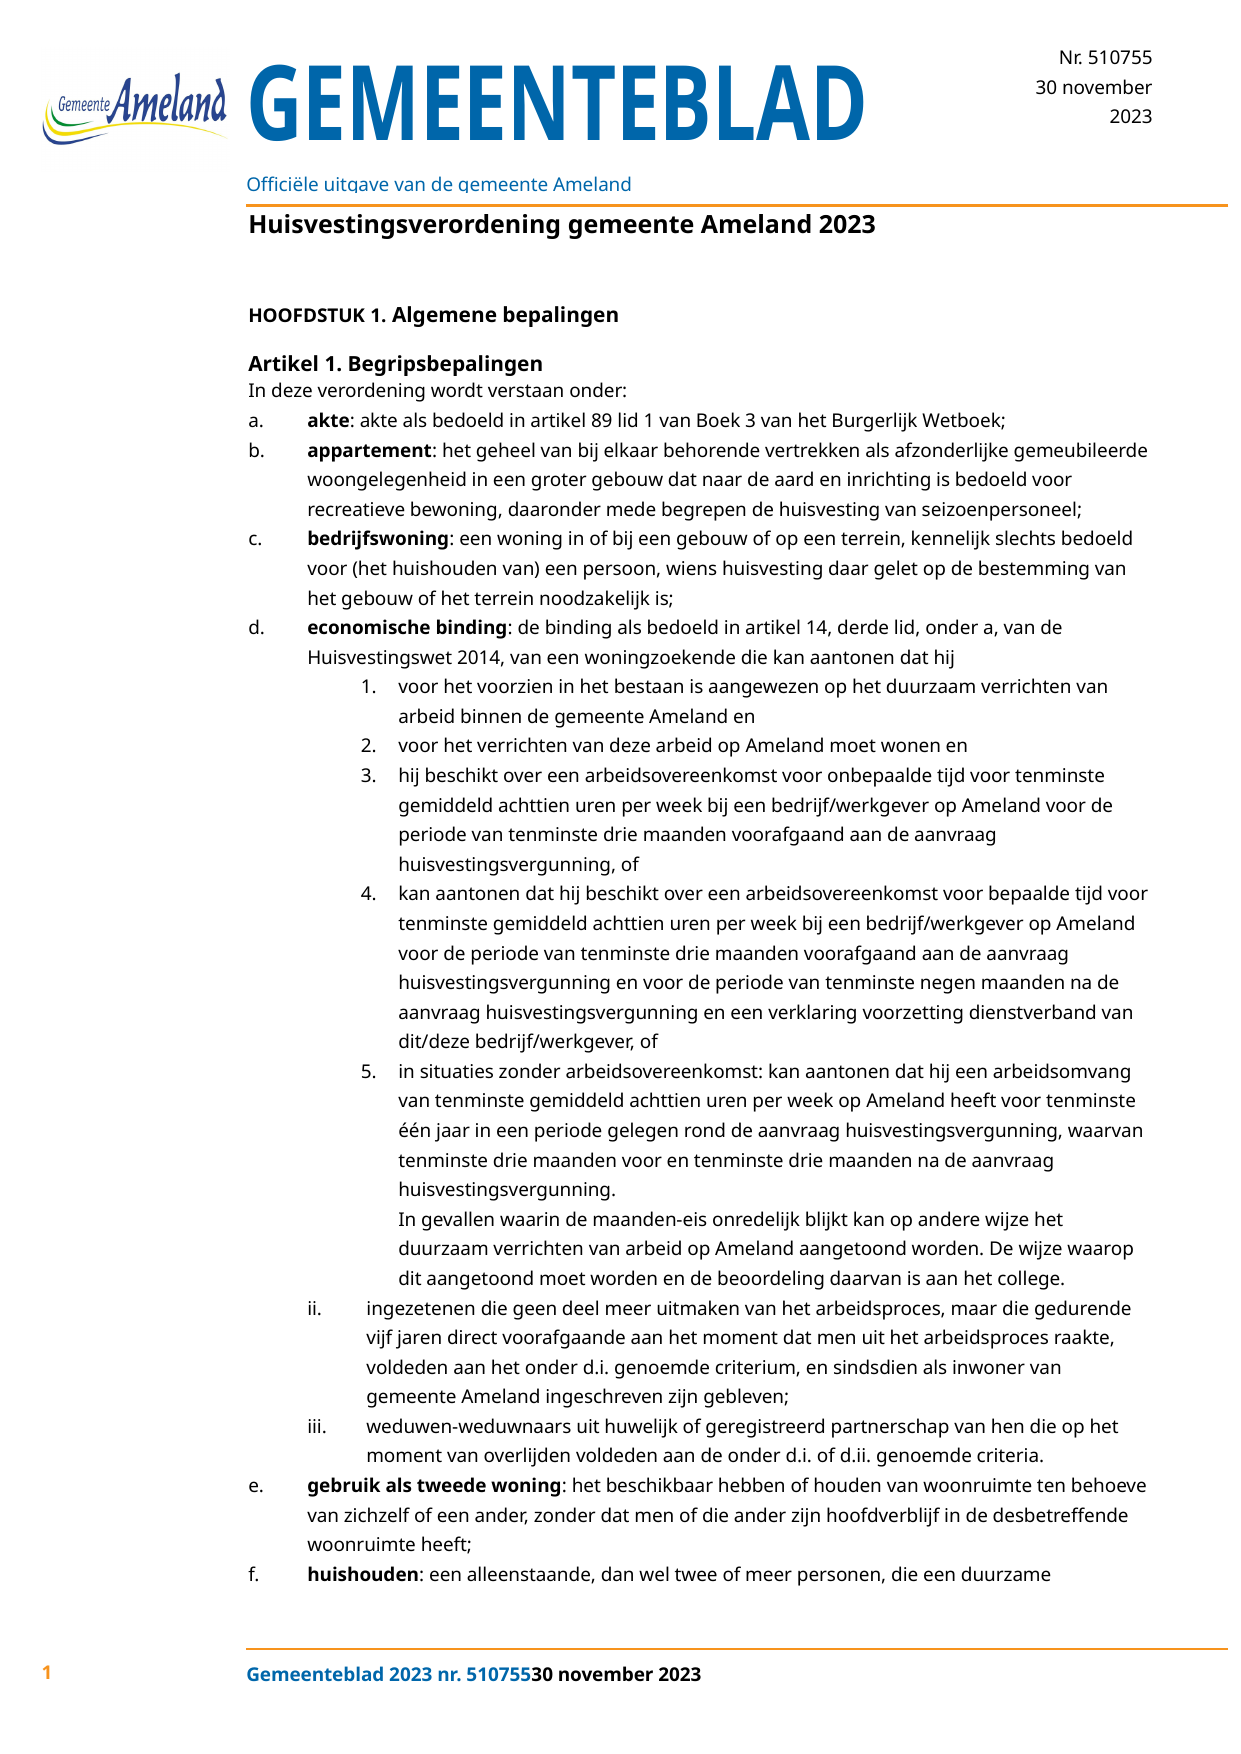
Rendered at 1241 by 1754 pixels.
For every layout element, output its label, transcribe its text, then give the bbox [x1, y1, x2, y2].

picture [41, 47, 231, 172]
list economische binding: de binding als bedoeld in artikel 14, derde lid, onder a, van de Huisvestingswet 2014, van een woningzoekende die kan aantonen dat hij [248, 614, 1152, 669]
list appartement: het geheel van bij elkaar behorende vertrekken als afzonderlijke gemeubileerde woongelegenheid in een groter gebouw dat naar de aard en inrichting is bedoeld voor recreatieve bewoning, daaronder mede begrepen de huisvesting van seizoenpersoneel; [248, 437, 1152, 522]
list in situaties zonder arbeidsovereenkomst: kan aantonen dat hij een arbeidsomvang van tenminste gemiddeld achttien uren per week op Ameland heeft voor tenminste één jaar in een periode gelegen rond de aanvraag huisvestingsvergunning, waarvan tenminste drie maanden voor en tenminste drie maanden na de aanvraag huisvestingsvergunning. [361, 1058, 1152, 1202]
text Artikel 1. Begripsbepalingen [248, 349, 1152, 378]
list In gevallen waarin de maanden-eis onredelijk blijkt kan op andere wijze het duurzaam verrichten van arbeid op Ameland aangetoond worden. De wijze waarop dit aangetoond moet worden en de beoordeling daarvan is aan het college. [361, 1206, 1152, 1291]
list akte: akte als bedoeld in artikel 89 lid 1 van Boek 3 van het Burgerlijk Wetboek; [248, 407, 1152, 433]
list kan aantonen dat hij beschikt over een arbeidsovereenkomst voor bepaalde tijd voor tenminste gemiddeld achttien uren per week bij een bedrijf/werkgever op Ameland voor de periode van tenminste drie maanden voorafgaand aan de aanvraag huisvestingsvergunning en voor de periode van tenminste negen maanden na de aanvraag huisvestingsvergunning en een verklaring voorzetting dienstverband van dit/deze bedrijf/werkgever, of [361, 881, 1152, 1054]
list gebruik als tweede woning: het beschikbaar hebben of houden van woonruimte ten behoeve van zichzelf of een ander, zonder dat men of die ander zijn hoofdverblijf in de desbetreffende woonruimte heeft; [248, 1472, 1152, 1557]
list bedrijfswoning: een woning in of bij een gebouw of op een terrein, kennelijk slechts bedoeld voor (het huishouden van) een persoon, wiens huisvesting daar gelet op de bestemming van het gebouw of het terrein noodzakelijk is; [248, 526, 1152, 610]
text In deze verordening wordt verstaan onder: [248, 378, 1152, 403]
list weduwen-weduwnaars uit huwelijk of geregistreerd partnerschap van hen die op het moment van overlijden voldeden aan de onder d.i. of d.ii. genoemde criteria. [307, 1413, 1152, 1468]
list voor het voorzien in het bestaan is aangewezen op het duurzaam verrichten van arbeid binnen de gemeente Ameland en [361, 673, 1152, 729]
list huishouden: een alleenstaande, dan wel twee of meer personen, die een duurzame [248, 1561, 1152, 1587]
text Huisvestingsverordening gemeente Ameland 2023 [248, 207, 1152, 241]
list voor het verrichten van deze arbeid op Ameland moet wonen en [361, 733, 1152, 758]
list hij beschikt over een arbeidsovereenkomst voor onbepaalde tijd voor tenminste gemiddeld achttien uren per week bij een bedrijf/werkgever op Ameland voor de periode van tenminste drie maanden voorafgaand aan de aanvraag huisvestingsvergunning, of [361, 762, 1152, 877]
text HOOFDSTUK 1. Algemene bepalingen [248, 300, 1152, 328]
list ingezetenen die geen deel meer uitmaken van het arbeidsproces, maar die gedurende vijf jaren direct voorafgaande aan het moment dat men uit het arbeidsproces raakte, voldeden aan het onder d.i. genoemde criterium, en sindsdien als inwoner van gemeente Ameland ingeschreven zijn gebleven; [307, 1295, 1152, 1409]
